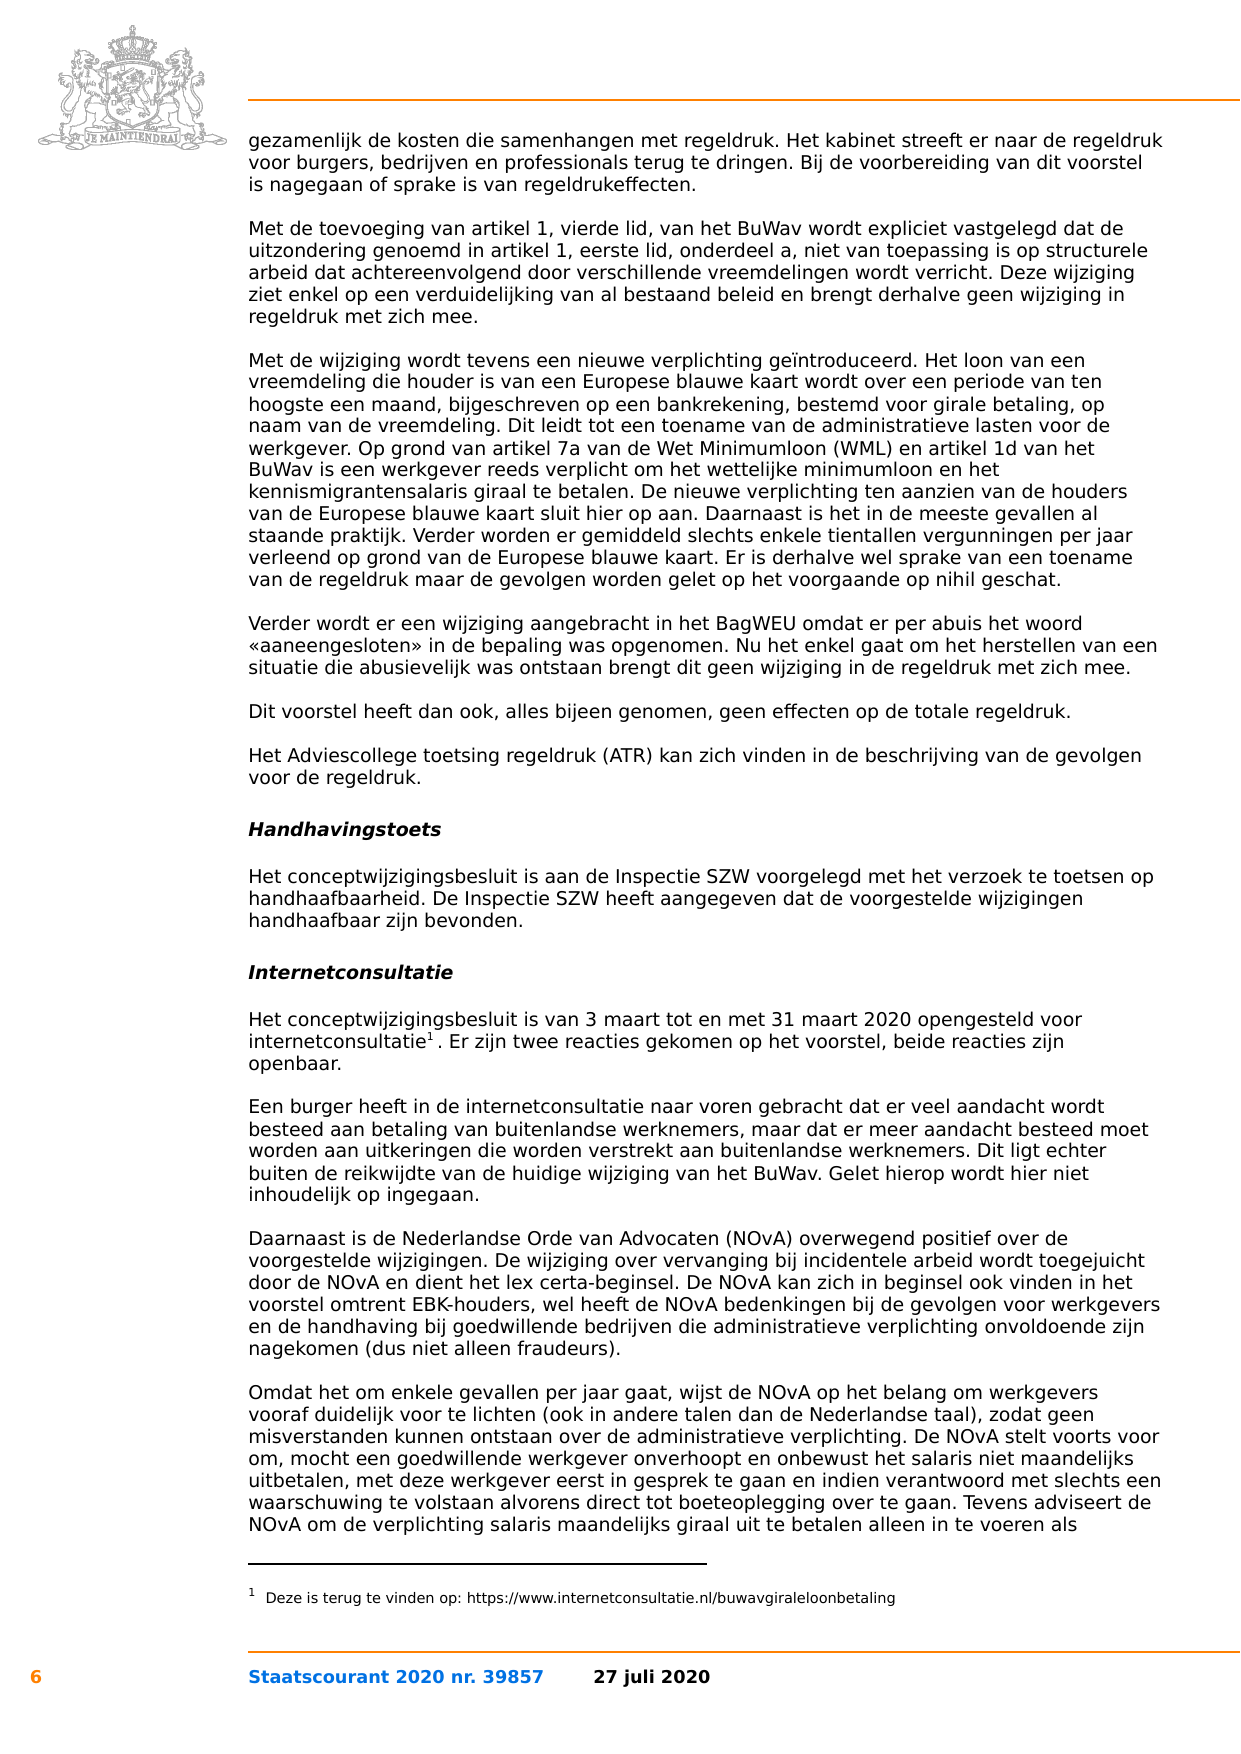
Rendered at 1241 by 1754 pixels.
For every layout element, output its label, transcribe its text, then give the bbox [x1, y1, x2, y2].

text gezamenlijk de kosten die samenhangen met regeldruk. Het kabinet streeft er naar de regeldruk voor burgers, bedrijven en professionals terug te dringen. Bij de voorbereiding van dit voorstel is nagegaan of sprake is van regeldrukeffecten. [248, 130, 1163, 196]
text Het Adviescollege toetsing regeldruk (ATR) kan zich vinden in de beschrijving van de gevolgen voor de regeldruk. [248, 745, 1163, 789]
text Verder wordt er een wijziging aangebracht in het BagWEU omdat er per abuis het woord «aaneengesloten» in de bepaling was opgenomen. Nu het enkel gaat om het herstellen van een situatie die abusievelijk was ontstaan brengt dit geen wijziging in de regeldruk met zich mee. [248, 613, 1163, 679]
text Een burger heeft in de internetconsultatie naar voren gebracht dat er veel aandacht wordt besteed aan betaling van buitenlandse werknemers, maar dat er meer aandacht besteed moet worden aan uitkeringen die worden verstrekt aan buitenlandse werknemers. Dit ligt echter buiten de reikwijdte van de huidige wijziging van het BuWav. Gelet hierop wordt hier niet inhoudelijk op ingegaan. [248, 1096, 1163, 1206]
text Dit voorstel heeft dan ook, alles bijeen genomen, geen effecten op de totale regeldruk. [248, 701, 1163, 723]
text Met de toevoeging van artikel 1, vierde lid, van het BuWav wordt expliciet vastgelegd dat de uitzondering genoemd in artikel 1, eerste lid, onderdeel a, niet van toepassing is op structurele arbeid dat achtereenvolgend door verschillende vreemdelingen wordt verricht. Deze wijziging ziet enkel op een verduidelijking van al bestaand beleid en brengt derhalve geen wijziging in regeldruk met zich mee. [248, 218, 1163, 328]
text Daarnaast is de Nederlandse Orde van Advocaten (NOvA) overwegend positief over de voorgestelde wijzigingen. De wijziging over vervanging bij incidentele arbeid wordt toegejuicht door de NOvA en dient het lex certa-beginsel. De NOvA kan zich in beginsel ook vinden in het voorstel omtrent EBK-houders, wel heeft de NOvA bedenkingen bij de gevolgen voor werkgevers en de handhaving bij goedwillende bedrijven die administratieve verplichting onvoldoende zijn nagekomen (dus niet alleen fraudeurs). [248, 1228, 1163, 1360]
text Het conceptwijzigingsbesluit is aan de Inspectie SZW voorgelegd met het verzoek te toetsen op handhaafbaarheid. De Inspectie SZW heeft aangegeven dat de voorgestelde wijzigingen handhaafbaar zijn bevonden. [248, 866, 1163, 932]
text Deze is terug te vinden op: https://www.internetconsultatie.nl/buwavgiraleloonbetaling [248, 1586, 1163, 1608]
text Met de wijziging wordt tevens een nieuwe verplichting geïntroduceerd. Het loon van een vreemdeling die houder is van een Europese blauwe kaart wordt over een periode van ten hoogste een maand, bijgeschreven op een bankrekening, bestemd voor girale betaling, op naam van de vreemdeling. Dit leidt tot een toename van de administratieve lasten voor de werkgever. Op grond van artikel 7a van de Wet Minimumloon (WML) en artikel 1d van het BuWav is een werkgever reeds verplicht om het wettelijke minimumloon en het kennismigrantensalaris giraal te betalen. De nieuwe verplichting ten aanzien van de houders van de Europese blauwe kaart sluit hier op aan. Daarnaast is het in de meeste gevallen al staande praktijk. Verder worden er gemiddeld slechts enkele tientallen vergunningen per jaar verleend op grond van de Europese blauwe kaart. Er is derhalve wel sprake van een toename van de regeldruk maar de gevolgen worden gelet op het voorgaande op nihil geschat. [248, 349, 1163, 591]
text Omdat het om enkele gevallen per jaar gaat, wijst de NOvA op het belang om werkgevers vooraf duidelijk voor te lichten (ook in andere talen dan de Nederlandse taal), zodat geen misverstanden kunnen ontstaan over de administratieve verplichting. De NOvA stelt voorts voor om, mocht een goedwillende werkgever onverhoopt en onbewust het salaris niet maandelijks uitbetalen, met deze werkgever eerst in gesprek te gaan en indien verantwoord met slechts een waarschuwing te volstaan alvorens direct tot boeteoplegging over te gaan. Tevens adviseert de NOvA om de verplichting salaris maandelijks giraal uit te betalen alleen in te voeren als [248, 1382, 1163, 1536]
text Het conceptwijzigingsbesluit is van 3 maart tot en met 31 maart 2020 opengesteld voor internetconsultatie. Er zijn twee reacties gekomen op het voorstel, beide reacties zijn openbaar. [248, 1009, 1163, 1074]
picture [38, 25, 227, 150]
subtitle Internetconsultatie [248, 962, 1163, 984]
subtitle Handhavingstoets [248, 819, 1163, 841]
